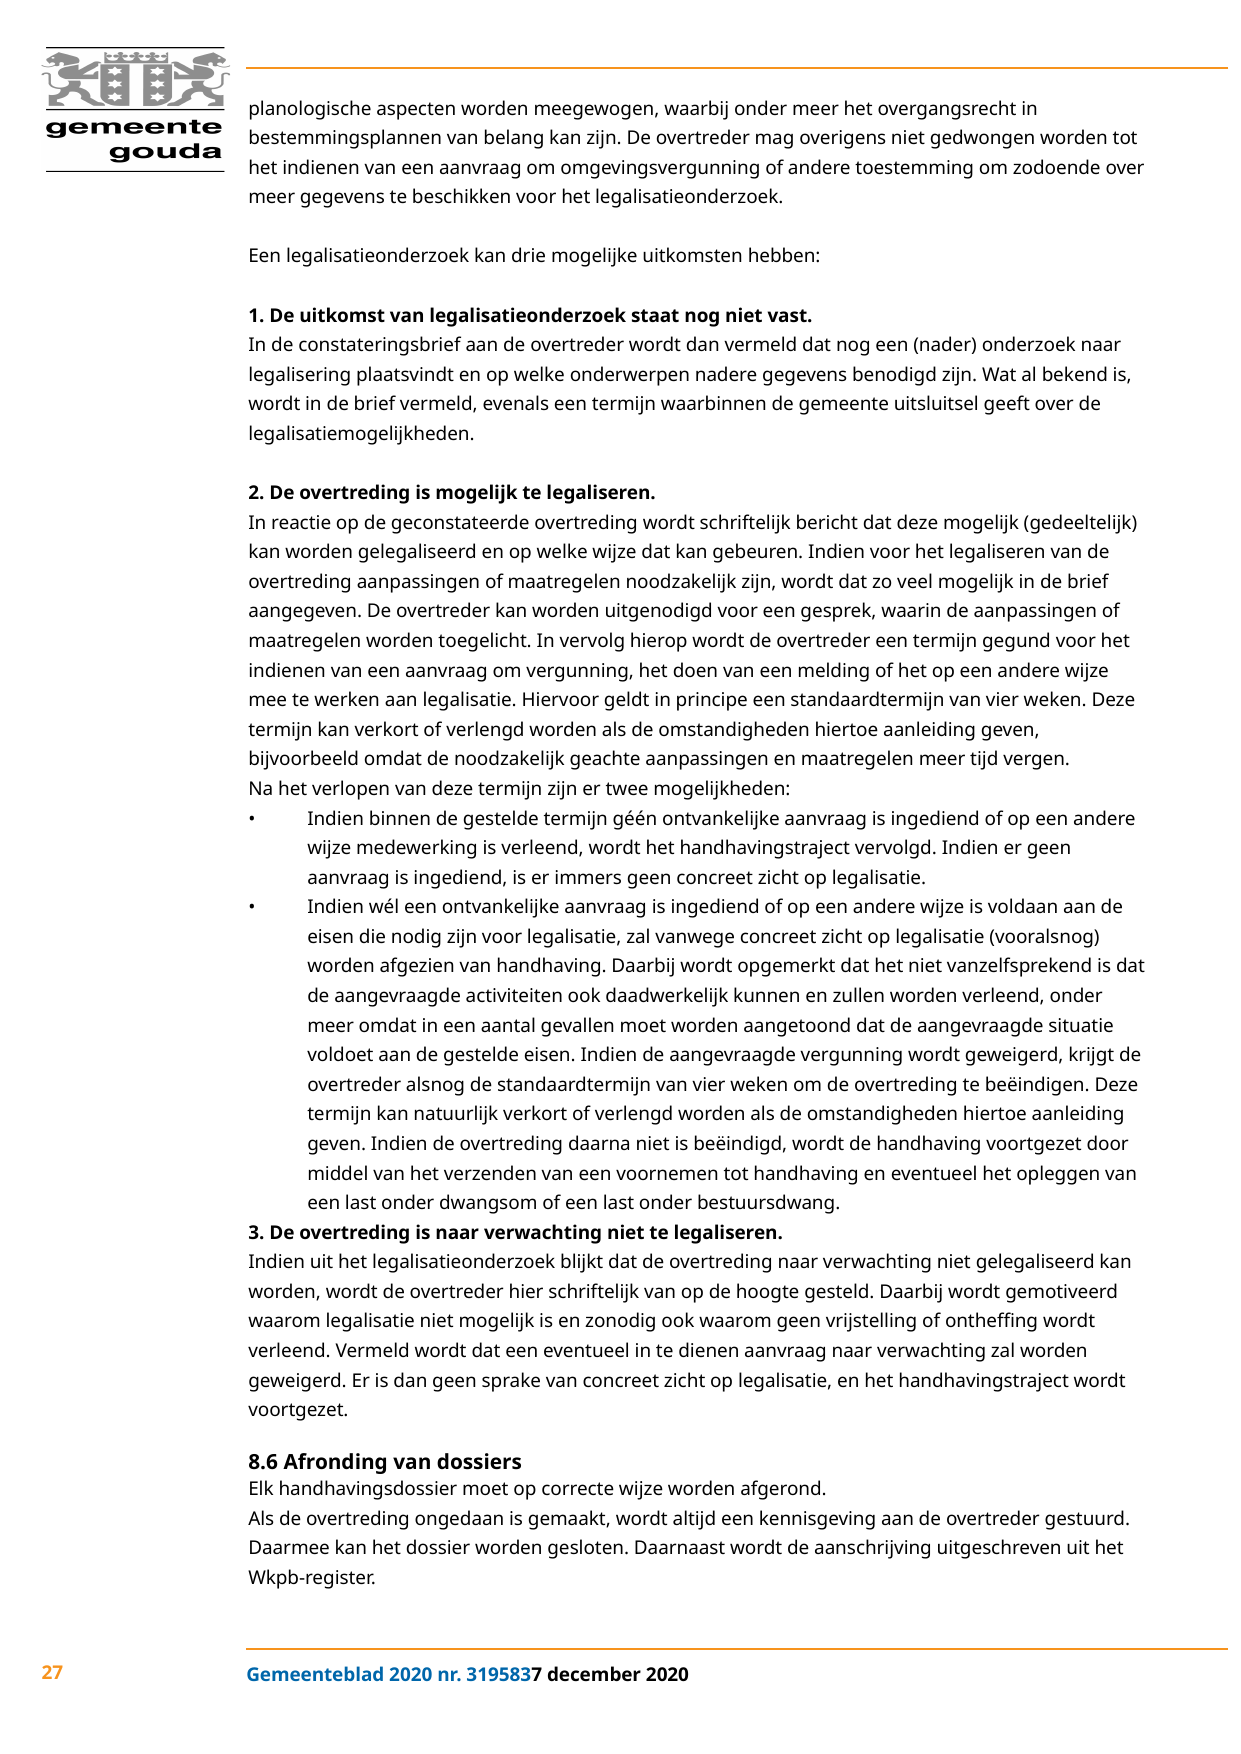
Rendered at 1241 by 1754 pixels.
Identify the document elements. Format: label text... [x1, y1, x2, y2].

text In de constateringsbrief aan de overtreder wordt dan vermeld dat nog een (nader) onderzoek naar legalisering plaatsvindt en op welke onderwerpen nadere gegevens benodigd zijn. Wat al bekend is, wordt in de brief vermeld, evenals een termijn waarbinnen de gemeente uitsluitsel geeft over de legalisatiemogelijkheden. [248, 331, 1152, 446]
text 8.6 Afronding van dossiers [248, 1447, 1152, 1475]
text In reactie op de geconstateerde overtreding wordt schriftelijk bericht dat deze mogelijk (gedeeltelijk) kan worden gelegaliseerd en op welke wijze dat kan gebeuren. Indien voor het legaliseren van de overtreding aanpassingen of maatregelen noodzakelijk zijn, wordt dat zo veel mogelijk in de brief aangegeven. De overtreder kan worden uitgenodigd voor een gesprek, waarin de aanpassingen of maatregelen worden toegelicht. In vervolg hierop wordt de overtreder een termijn gegund voor het indienen van een aanvraag om vergunning, het doen van een melding of het op een andere wijze mee te werken aan legalisatie. Hiervoor geldt in principe een standaardtermijn van vier weken. Deze termijn kan verkort of verlengd worden als de omstandigheden hiertoe aanleiding geven, bijvoorbeeld omdat de noodzakelijk geachte aanpassingen en maatregelen meer tijd vergen. [248, 509, 1152, 771]
picture [41, 47, 231, 172]
text 2. De overtreding is mogelijk te legaliseren. [248, 479, 1152, 505]
text Een legalisatieonderzoek kan drie mogelijke uitkomsten hebben: [248, 243, 1152, 268]
text Elk handhavingsdossier moet op correcte wijze worden afgerond. [248, 1475, 1152, 1501]
text 1. De uitkomst van legalisatieonderzoek staat nog niet vast. [248, 302, 1152, 328]
list Indien binnen de gestelde termijn géén ontvankelijke aanvraag is ingediend of op een andere wijze medewerking is verleend, wordt het handhavingstraject vervolgd. Indien er geen aanvraag is ingediend, is er immers geen concreet zicht op legalisatie. [248, 805, 1152, 890]
text Indien uit het legalisatieonderzoek blijkt dat de overtreding naar verwachting niet gelegaliseerd kan worden, wordt de overtreder hier schriftelijk van op de hoogte gesteld. Daarbij wordt gemotiveerd waarom legalisatie niet mogelijk is en zonodig ook waarom geen vrijstelling of ontheffing wordt verleend. Vermeld wordt dat een eventueel in te dienen aanvraag naar verwachting zal worden geweigerd. Er is dan geen sprake van concreet zicht op legalisatie, en het handhavingstraject wordt voortgezet. [248, 1248, 1152, 1422]
list Indien wél een ontvankelijke aanvraag is ingediend of op een andere wijze is voldaan aan de eisen die nodig zijn voor legalisatie, zal vanwege concreet zicht op legalisatie (vooralsnog) worden afgezien van handhaving. Daarbij wordt opgemerkt dat het niet vanzelfsprekend is dat de aangevraagde activiteiten ook daadwerkelijk kunnen en zullen worden verleend, onder meer omdat in een aantal gevallen moet worden aangetoond dat de aangevraagde situatie voldoet aan de gestelde eisen. Indien de aangevraagde vergunning wordt geweigerd, krijgt de overtreder alsnog de standaardtermijn van vier weken om de overtreding te beëindigen. Deze termijn kan natuurlijk verkort of verlengd worden als de omstandigheden hiertoe aanleiding geven. Indien de overtreding daarna niet is beëindigd, wordt de handhaving voortgezet door middel van het verzenden van een voornemen tot handhaving en eventueel het opleggen van een last onder dwangsom of een last onder bestuursdwang. [248, 893, 1152, 1215]
text Als de overtreding ongedaan is gemaakt, wordt altijd een kennisgeving aan de overtreder gestuurd. Daarmee kan het dossier worden gesloten. Daarnaast wordt de aanschrijving uitgeschreven uit het Wkpb-register. [248, 1505, 1152, 1590]
text Na het verlopen van deze termijn zijn er twee mogelijkheden: [248, 775, 1152, 801]
text planologische aspecten worden meegewogen, waarbij onder meer het overgangsrecht in bestemmingsplannen van belang kan zijn. De overtreder mag overigens niet gedwongen worden tot het indienen van een aanvraag om omgevingsvergunning of andere toestemming om zodoende over meer gegevens te beschikken voor het legalisatieonderzoek. [248, 95, 1152, 209]
text 3. De overtreding is naar verwachting niet te legaliseren. [248, 1219, 1152, 1245]
